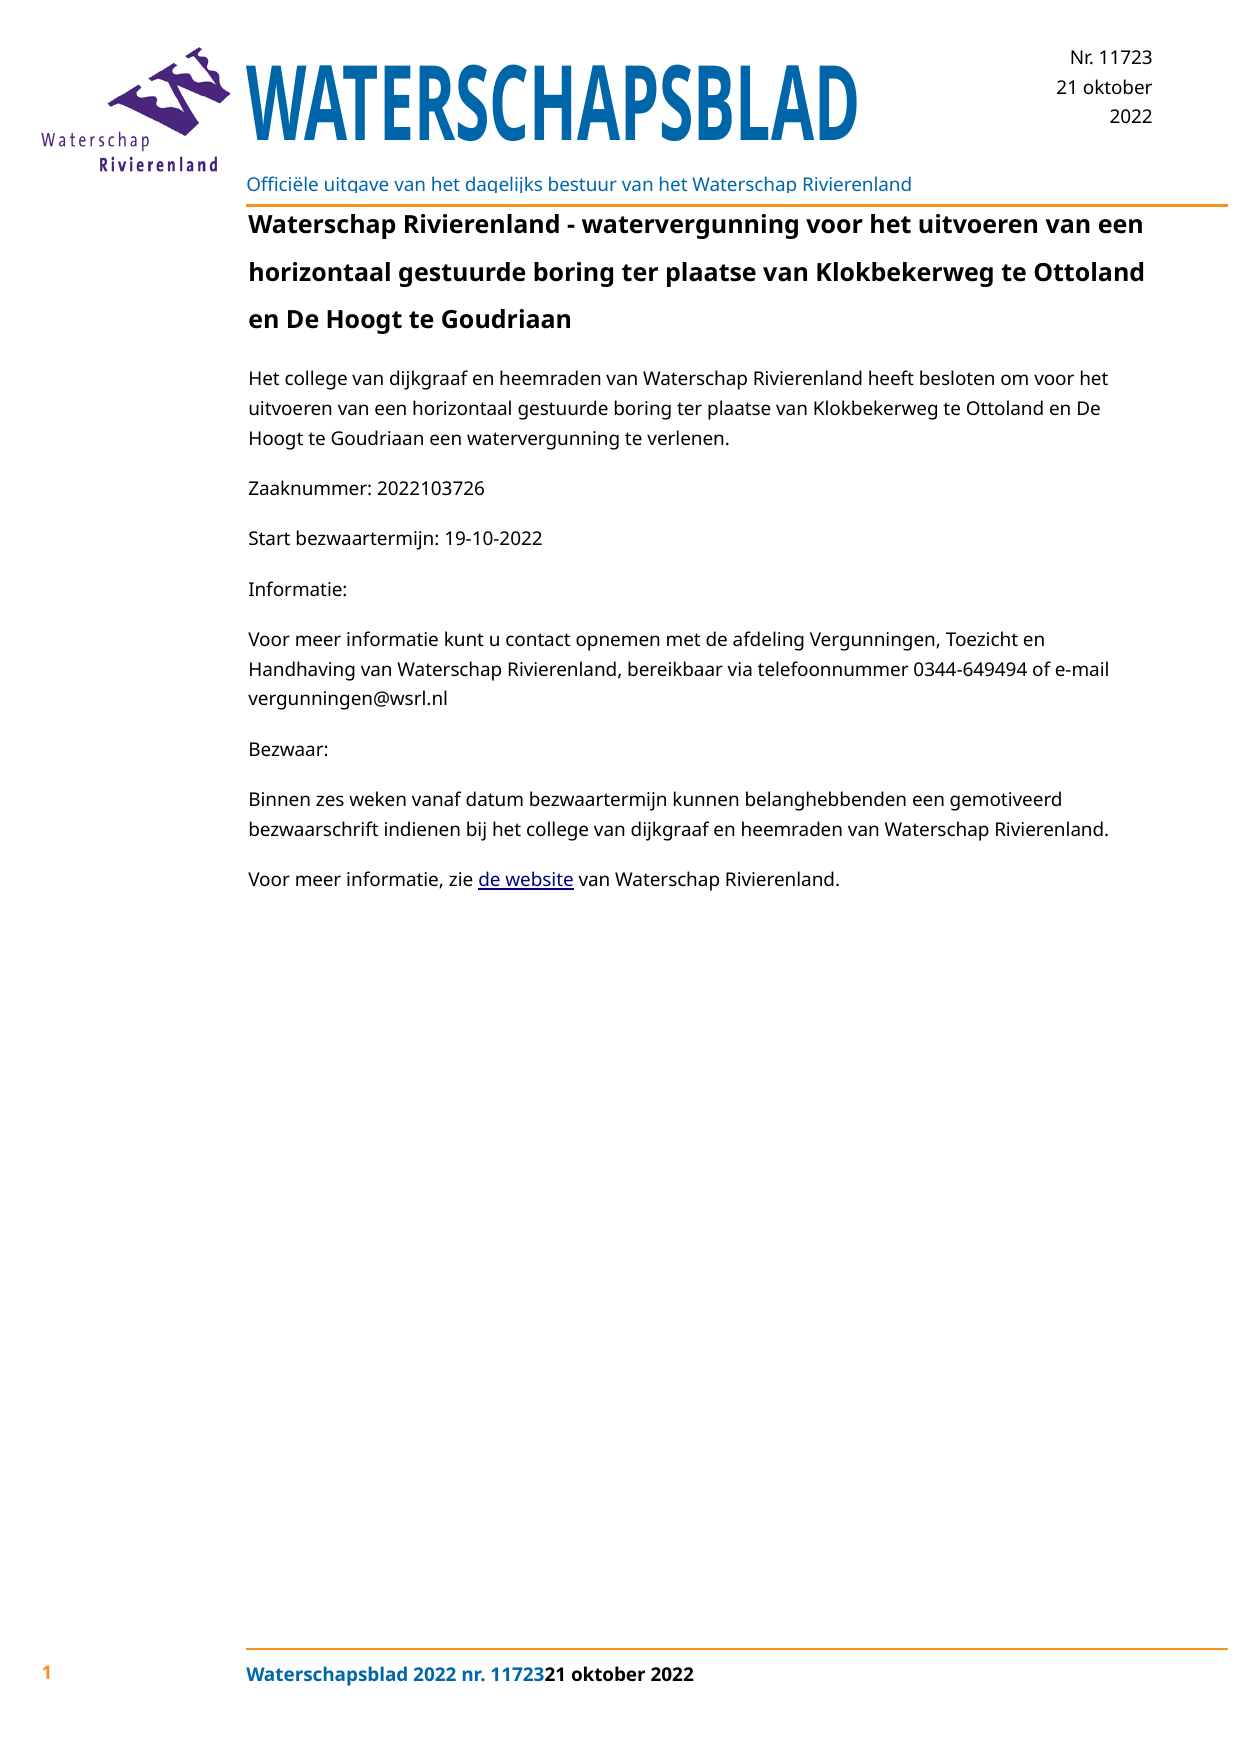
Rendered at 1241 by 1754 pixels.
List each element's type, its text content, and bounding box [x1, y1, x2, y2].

text Bezwaar: [248, 736, 1152, 762]
text Start bezwaartermijn: 19-10-2022 [248, 526, 1152, 551]
text Het college van dijkgraaf en heemraden van Waterschap Rivierenland heeft besloten om voor het uitvoeren van een horizontaal gestuurde boring ter plaatse van Klokbekerweg te Ottoland en De Hoogt te Goudriaan een watervergunning te verlenen. [248, 366, 1152, 450]
text Zaaknummer: 2022103726 [248, 475, 1152, 501]
text Binnen zes weken vanaf datum bezwaartermijn kunnen belanghebbenden een gemotiveerd bezwaarschrift indienen bij het college van dijkgraaf en heemraden van Waterschap Rivierenland. [248, 786, 1152, 842]
text Waterschap Rivierenland - watervergunning voor het uitvoeren van een horizontaal gestuurde boring ter plaatse van Klokbekerweg te Ottoland en De Hoogt te Goudriaan [248, 207, 1152, 336]
text Voor meer informatie, zie de website van Waterschap Rivierenland. [248, 866, 1152, 892]
text Voor meer informatie kunt u contact opnemen met de afdeling Vergunningen, Toezicht en Handhaving van Waterschap Rivierenland, bereikbaar via telefoonnummer 0344-649494 of e-mail vergunningen@wsrl.nl [248, 626, 1152, 711]
text Informatie: [248, 576, 1152, 602]
picture [41, 47, 231, 172]
